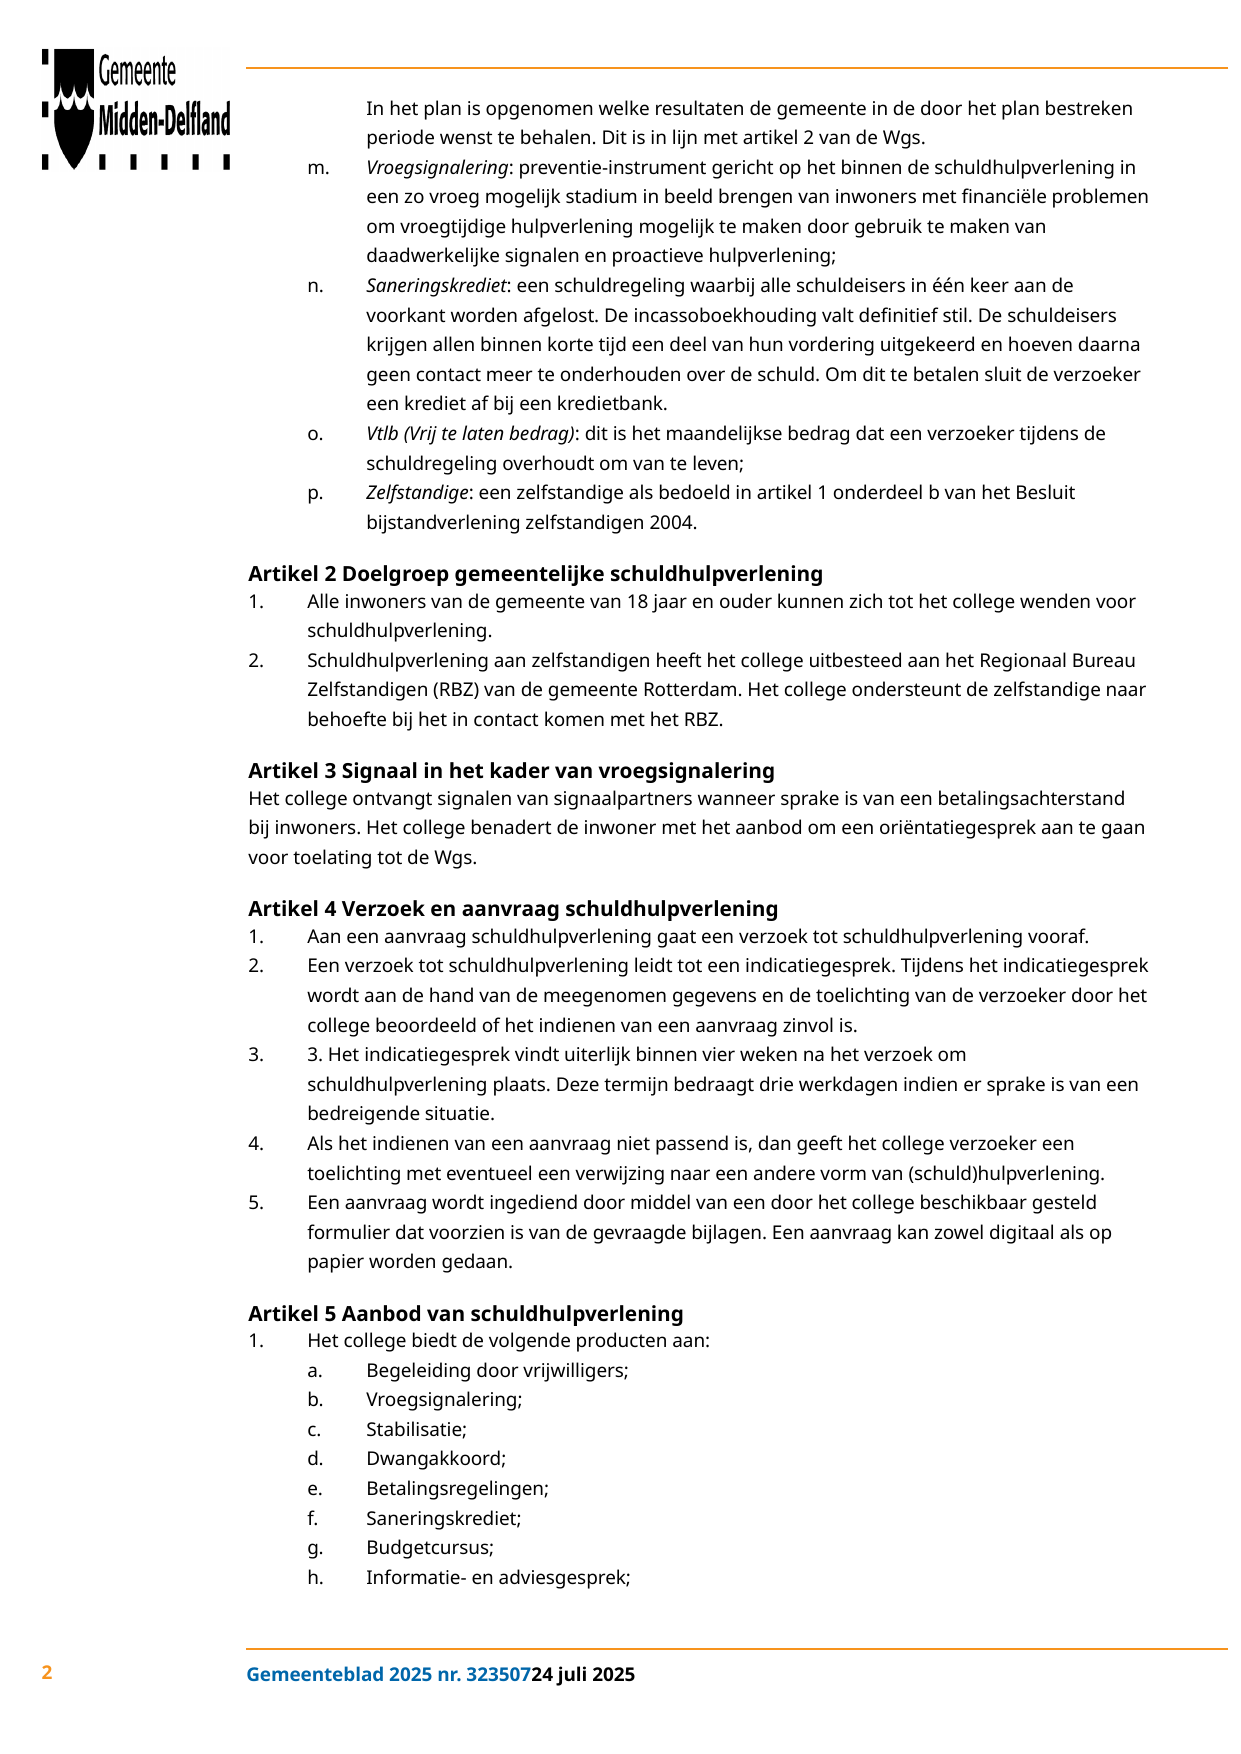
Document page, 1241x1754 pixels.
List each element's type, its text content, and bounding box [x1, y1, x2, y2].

text Artikel 3 Signaal in het kader van vroegsignalering [248, 757, 1152, 785]
list Vroegsignalering: preventie-instrument gericht op het binnen de schuldhulpverlening in een zo vroeg mogelijk stadium in beeld brengen van inwoners met financiële problemen om vroegtijdige hulpverlening mogelijk te maken door gebruik te maken van daadwerkelijke signalen en proactieve hulpverlening; [307, 154, 1152, 268]
text Artikel 2 Doelgroep gemeentelijke schuldhulpverlening [248, 559, 1152, 588]
list Zelfstandige: een zelfstandige als bedoeld in artikel 1 onderdeel b van het Besluit bijstandverlening zelfstandigen 2004. [307, 479, 1152, 535]
picture [41, 47, 231, 172]
list Informatie- en adviesgesprek; [307, 1564, 1152, 1590]
list Saneringskrediet: een schuldregeling waarbij alle schuldeisers in één keer aan de voorkant worden afgelost. De incassoboekhouding valt definitief stil. De schuldeisers krijgen allen binnen korte tijd een deel van hun vordering uitgekeerd en hoeven daarna geen contact meer te onderhouden over de schuld. Om dit te betalen sluit de verzoeker een krediet af bij een kredietbank. [307, 272, 1152, 416]
list In het plan is opgenomen welke resultaten de gemeente in de door het plan bestreken periode wenst te behalen. Dit is in lijn met artikel 2 van de Wgs. [307, 95, 1152, 150]
text Het college ontvangt signalen van signaalpartners wanneer sprake is van een betalingsachterstand bij inwoners. Het college benadert de inwoner met het aanbod om een oriëntatiegesprek aan te gaan voor toelating tot de Wgs. [248, 785, 1152, 870]
list Budgetcursus; [307, 1534, 1152, 1560]
list Stabilisatie; [307, 1416, 1152, 1442]
list Vtlb (Vrij te laten bedrag): dit is het maandelijkse bedrag dat een verzoeker tijdens de schuldregeling overhoudt om van te leven; [307, 420, 1152, 476]
list Schuldhulpverlening aan zelfstandigen heeft het college uitbesteed aan het Regionaal Bureau Zelfstandigen (RBZ) van de gemeente Rotterdam. Het college ondersteunt de zelfstandige naar behoefte bij het in contact komen met het RBZ. [248, 647, 1152, 732]
text Artikel 4 Verzoek en aanvraag schuldhulpverlening [248, 894, 1152, 923]
list Vroegsignalering; [307, 1386, 1152, 1412]
list Begeleiding door vrijwilligers; [307, 1357, 1152, 1383]
text Artikel 5 Aanbod van schuldhulpverlening [248, 1299, 1152, 1327]
list Als het indienen van een aanvraag niet passend is, dan geeft het college verzoeker een toelichting met eventueel een verwijzing naar een andere vorm van (schuld)hulpverlening. [248, 1130, 1152, 1185]
list Dwangakkoord; [307, 1446, 1152, 1471]
list Saneringskrediet; [307, 1505, 1152, 1531]
list Betalingsregelingen; [307, 1475, 1152, 1501]
list Een aanvraag wordt ingediend door middel van een door het college beschikbaar gesteld formulier dat voorzien is van de gevraagde bijlagen. Een aanvraag kan zowel digitaal als op papier worden gedaan. [248, 1189, 1152, 1274]
list Aan een aanvraag schuldhulpverlening gaat een verzoek tot schuldhulpverlening vooraf. [248, 923, 1152, 949]
list Een verzoek tot schuldhulpverlening leidt tot een indicatiegesprek. Tijdens het indicatiegesprek wordt aan de hand van de meegenomen gegevens en de toelichting van de verzoeker door het college beoordeeld of het indienen van een aanvraag zinvol is. [248, 953, 1152, 1037]
list 3. Het indicatiegesprek vindt uiterlijk binnen vier weken na het verzoek om schuldhulpverlening plaats. Deze termijn bedraagt drie werkdagen indien er sprake is van een bedreigende situatie. [248, 1041, 1152, 1126]
list Het college biedt de volgende producten aan: [248, 1327, 1152, 1353]
list Alle inwoners van de gemeente van 18 jaar en ouder kunnen zich tot het college wenden voor schuldhulpverlening. [248, 588, 1152, 643]
